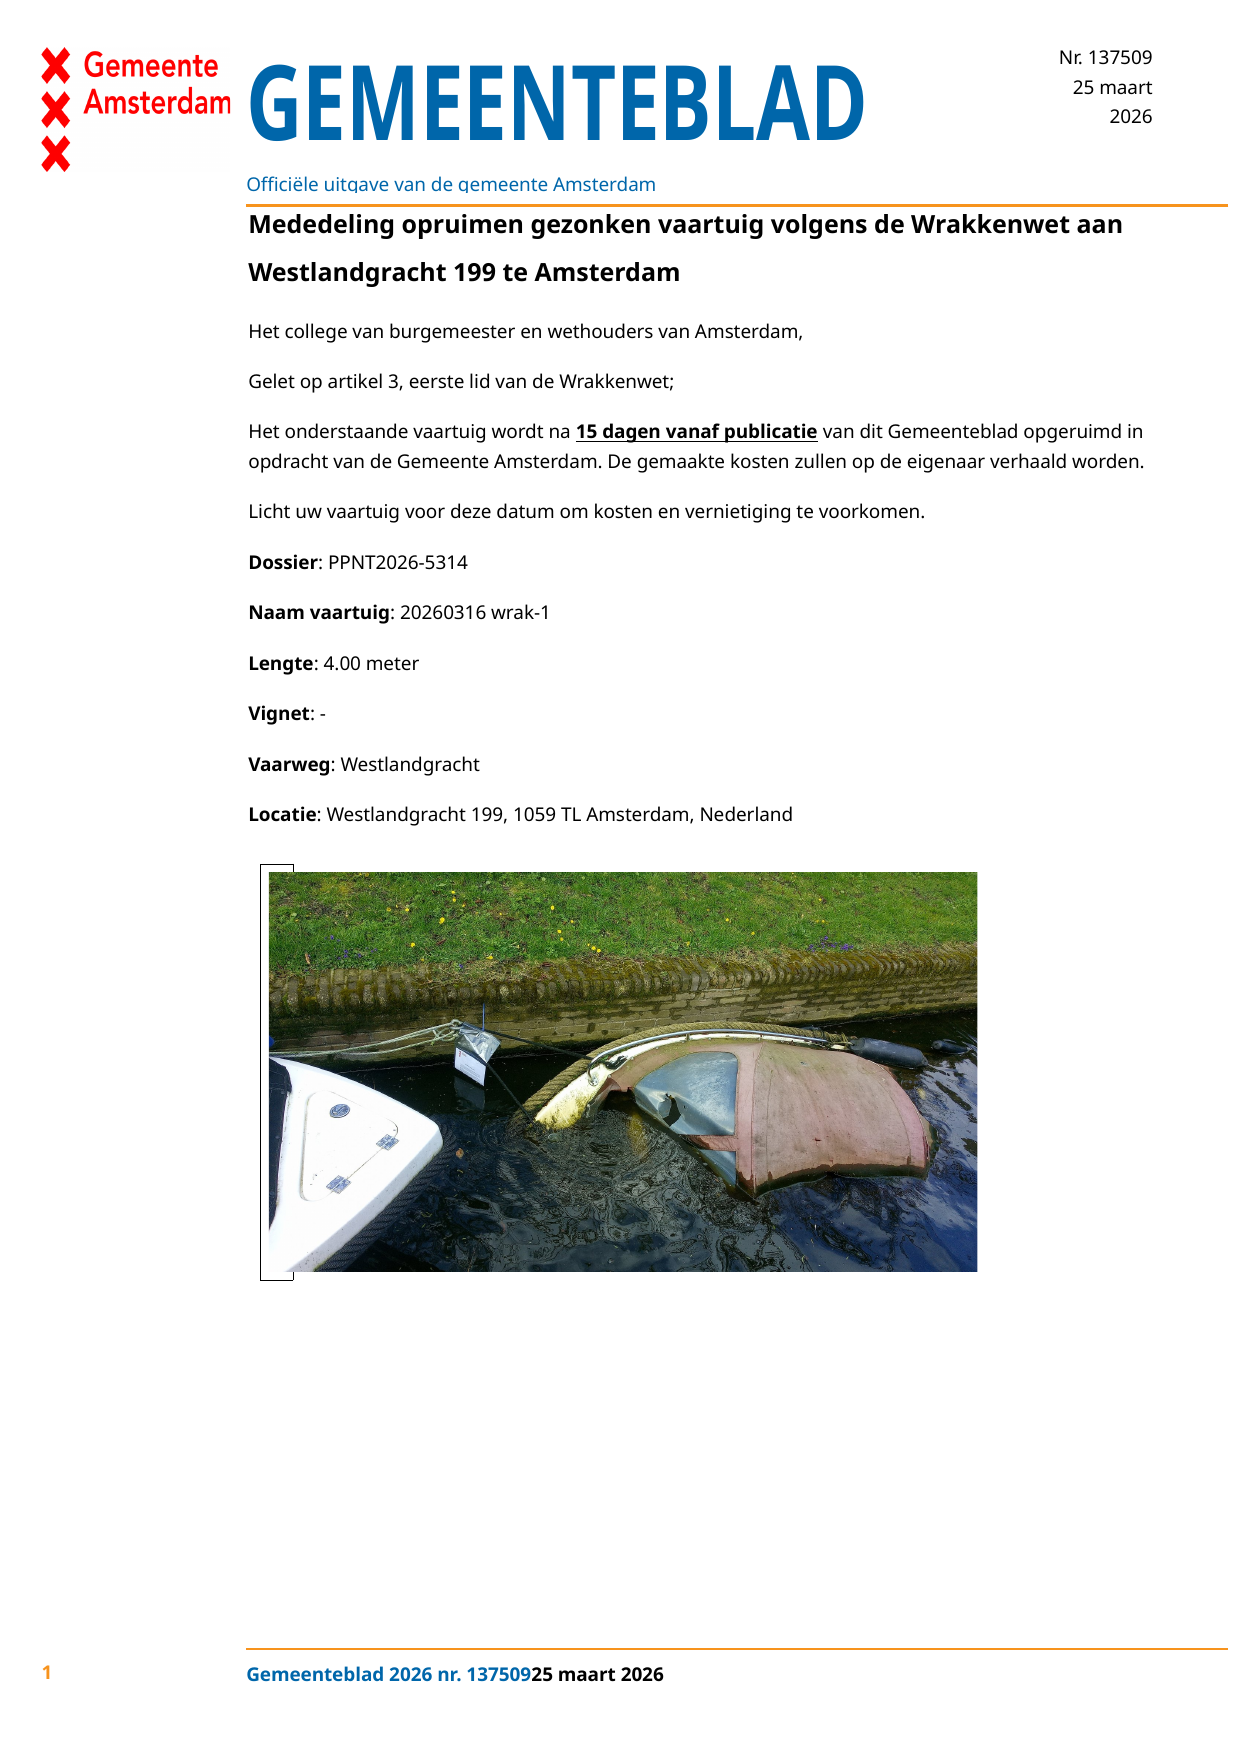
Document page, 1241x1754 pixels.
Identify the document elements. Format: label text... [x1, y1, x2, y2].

text Lengte: 4.00 meter [248, 650, 1152, 676]
text Vaarweg: Westlandgracht [248, 751, 1152, 777]
text Vignet: - [248, 700, 1152, 726]
text Gelet op artikel 3, eerste lid van de Wrakkenwet; [248, 368, 1152, 394]
text Naam vaartuig: 20260316 wrak-1 [248, 599, 1152, 625]
text Licht uw vaartuig voor deze datum om kosten en vernietiging te voorkomen. [248, 499, 1152, 524]
text Mededeling opruimen gezonken vaartuig volgens de Wrakkenwet aan Westlandgracht 199 te Amsterdam [248, 207, 1152, 288]
picture [41, 47, 231, 172]
picture [268, 872, 978, 1272]
text Het onderstaande vaartuig wordt na 15 dagen vanaf publicatie van dit Gemeenteblad opgeruimd in opdracht van de Gemeente Amsterdam. De gemaakte kosten zullen op de eigenaar verhaald worden. [248, 419, 1152, 474]
text Het college van burgemeester en wethouders van Amsterdam, [248, 318, 1152, 344]
text Dossier: PPNT2026-5314 [248, 549, 1152, 575]
text Locatie: Westlandgracht 199, 1059 TL Amsterdam, Nederland [248, 801, 1152, 827]
